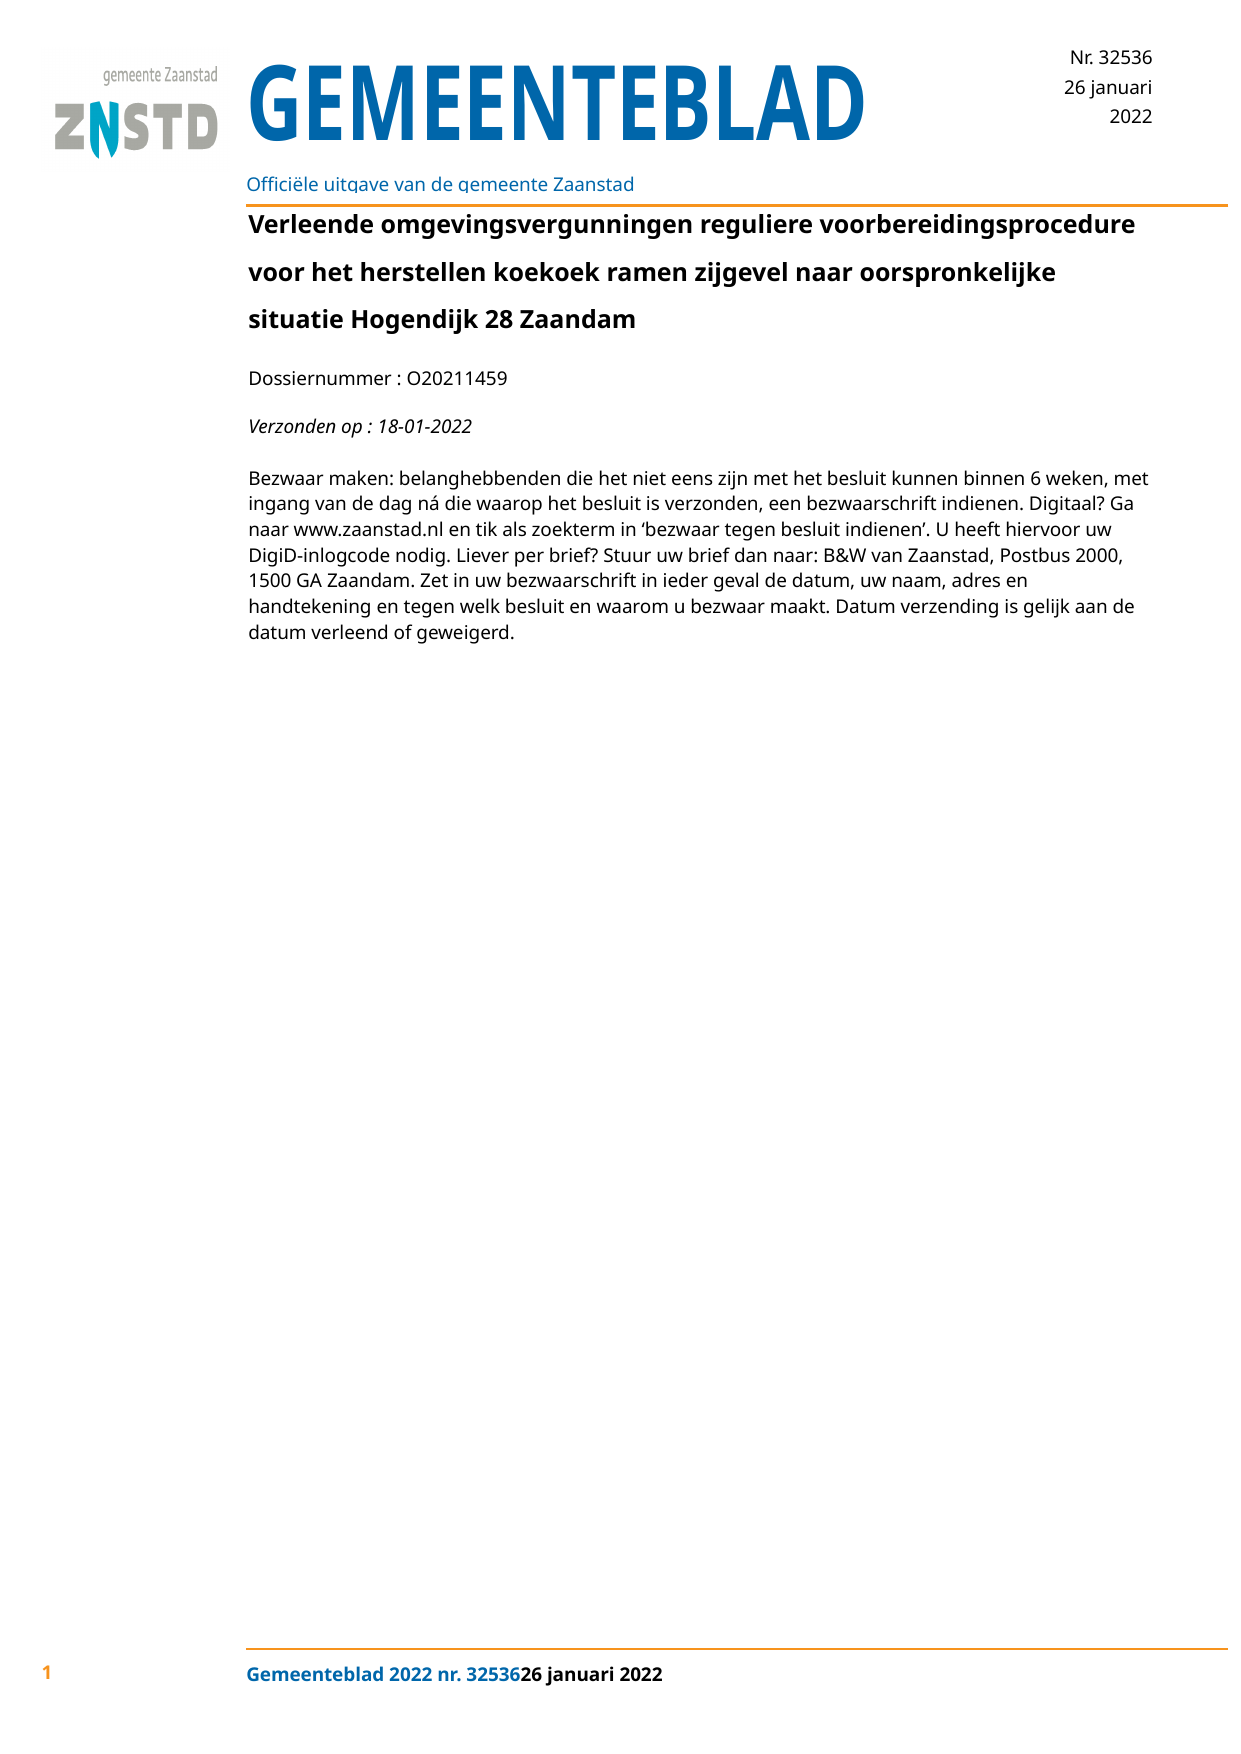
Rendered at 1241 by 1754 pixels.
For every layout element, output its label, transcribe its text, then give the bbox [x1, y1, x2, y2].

picture [41, 47, 231, 172]
text Verleende omgevingsvergunningen reguliere voorbereidingsprocedure voor het herstellen koekoek ramen zijgevel naar oorspronkelijke situatie Hogendijk 28 Zaandam [248, 207, 1152, 336]
text Bezwaar maken: belanghebbenden die het niet eens zijn met het besluit kunnen binnen 6 weken, met ingang van de dag ná die waarop het besluit is verzonden, een bezwaarschrift indienen. Digitaal? Ga naar www.zaanstad.nl en tik als zoekterm in ‘bezwaar tegen besluit indienen’. U heeft hiervoor uw DigiD-inlogcode nodig. Liever per brief? Stuur uw brief dan naar: B&W van Zaanstad, Postbus 2000, 1500 GA Zaandam. Zet in uw bezwaarschrift in ieder geval de datum, uw naam, adres en handtekening en tegen welk besluit en waarom u bezwaar maakt. Datum verzending is gelijk aan de datum verleend of geweigerd. [248, 465, 1152, 645]
text Dossiernummer : O20211459 [248, 366, 1152, 391]
text Verzonden op : 18-01-2022 [248, 413, 1152, 439]
